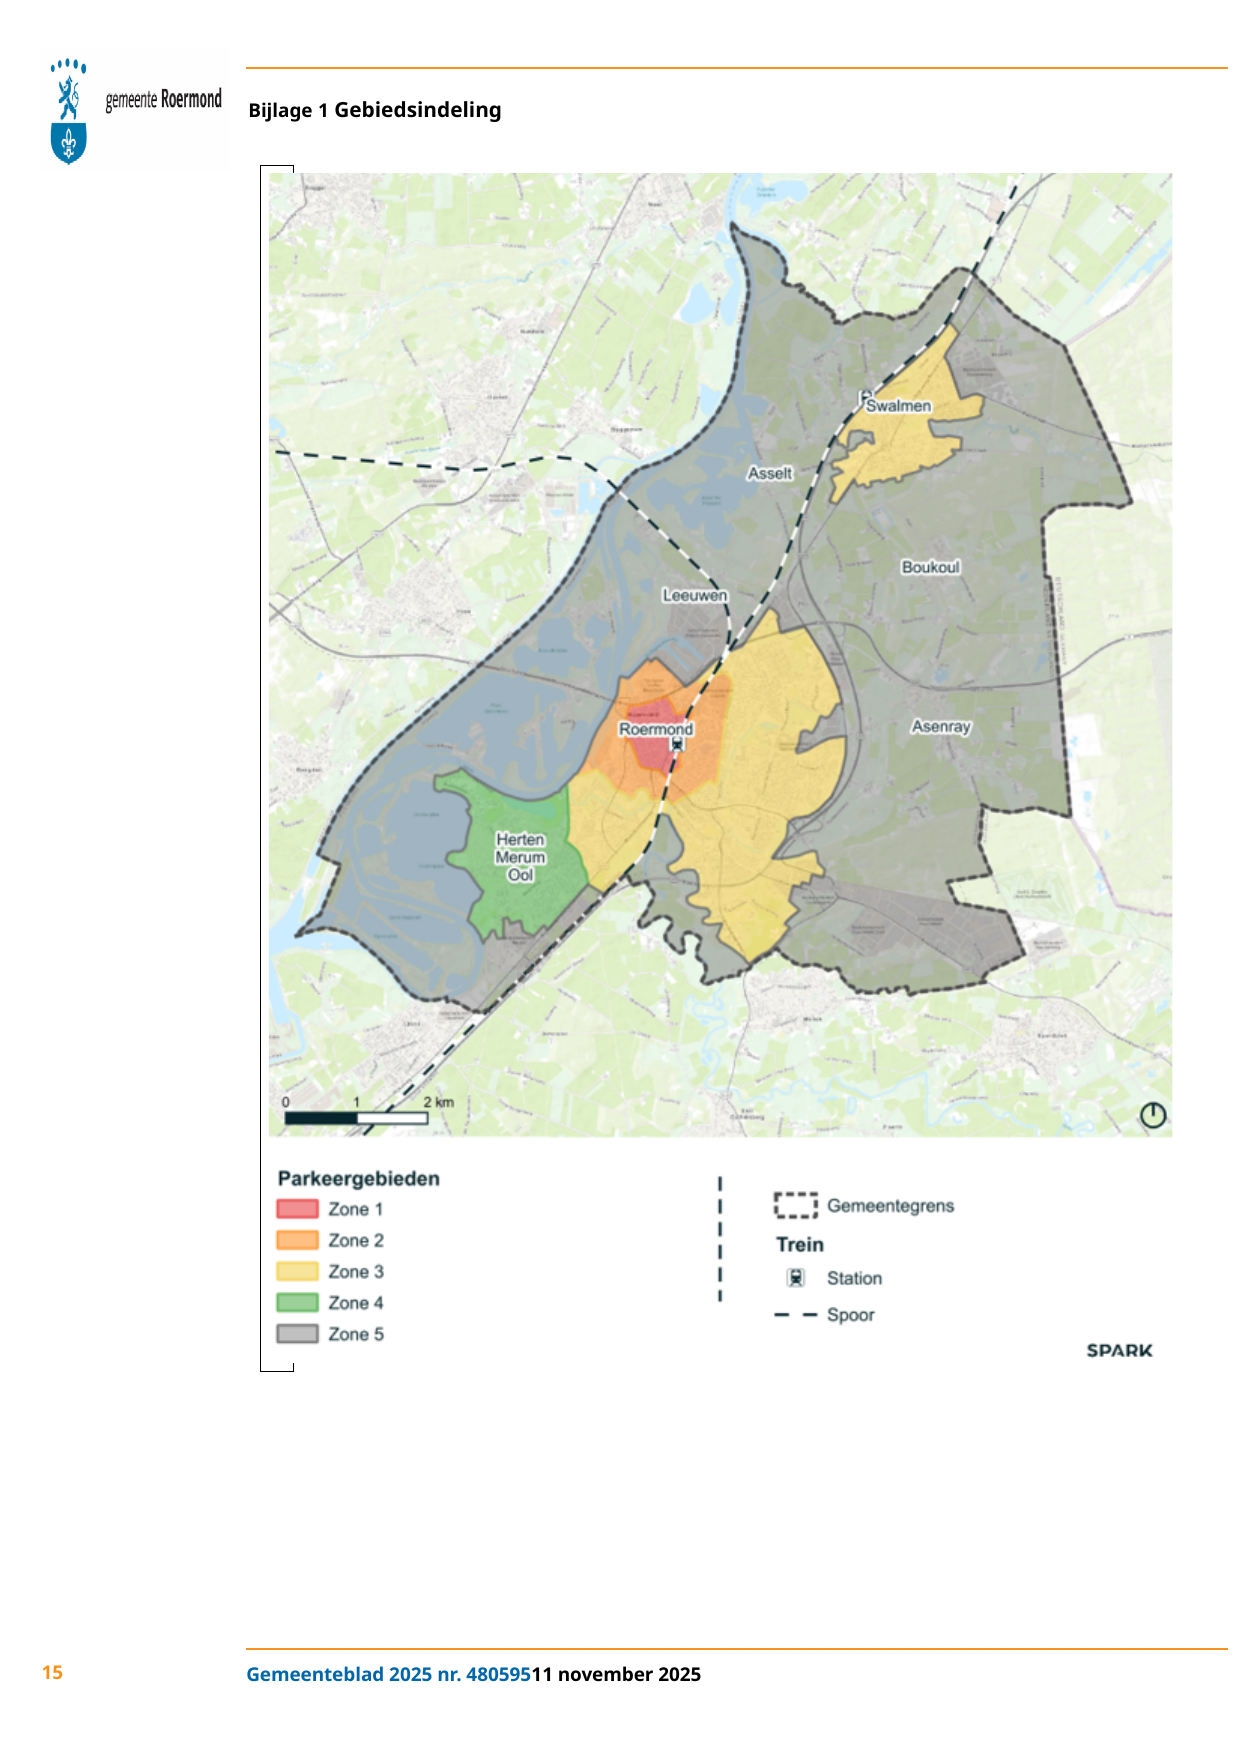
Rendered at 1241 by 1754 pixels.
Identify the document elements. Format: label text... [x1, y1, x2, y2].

text Bijlage 1 Gebiedsindeling [248, 95, 1152, 123]
picture [41, 47, 231, 172]
picture [268, 173, 1173, 1363]
